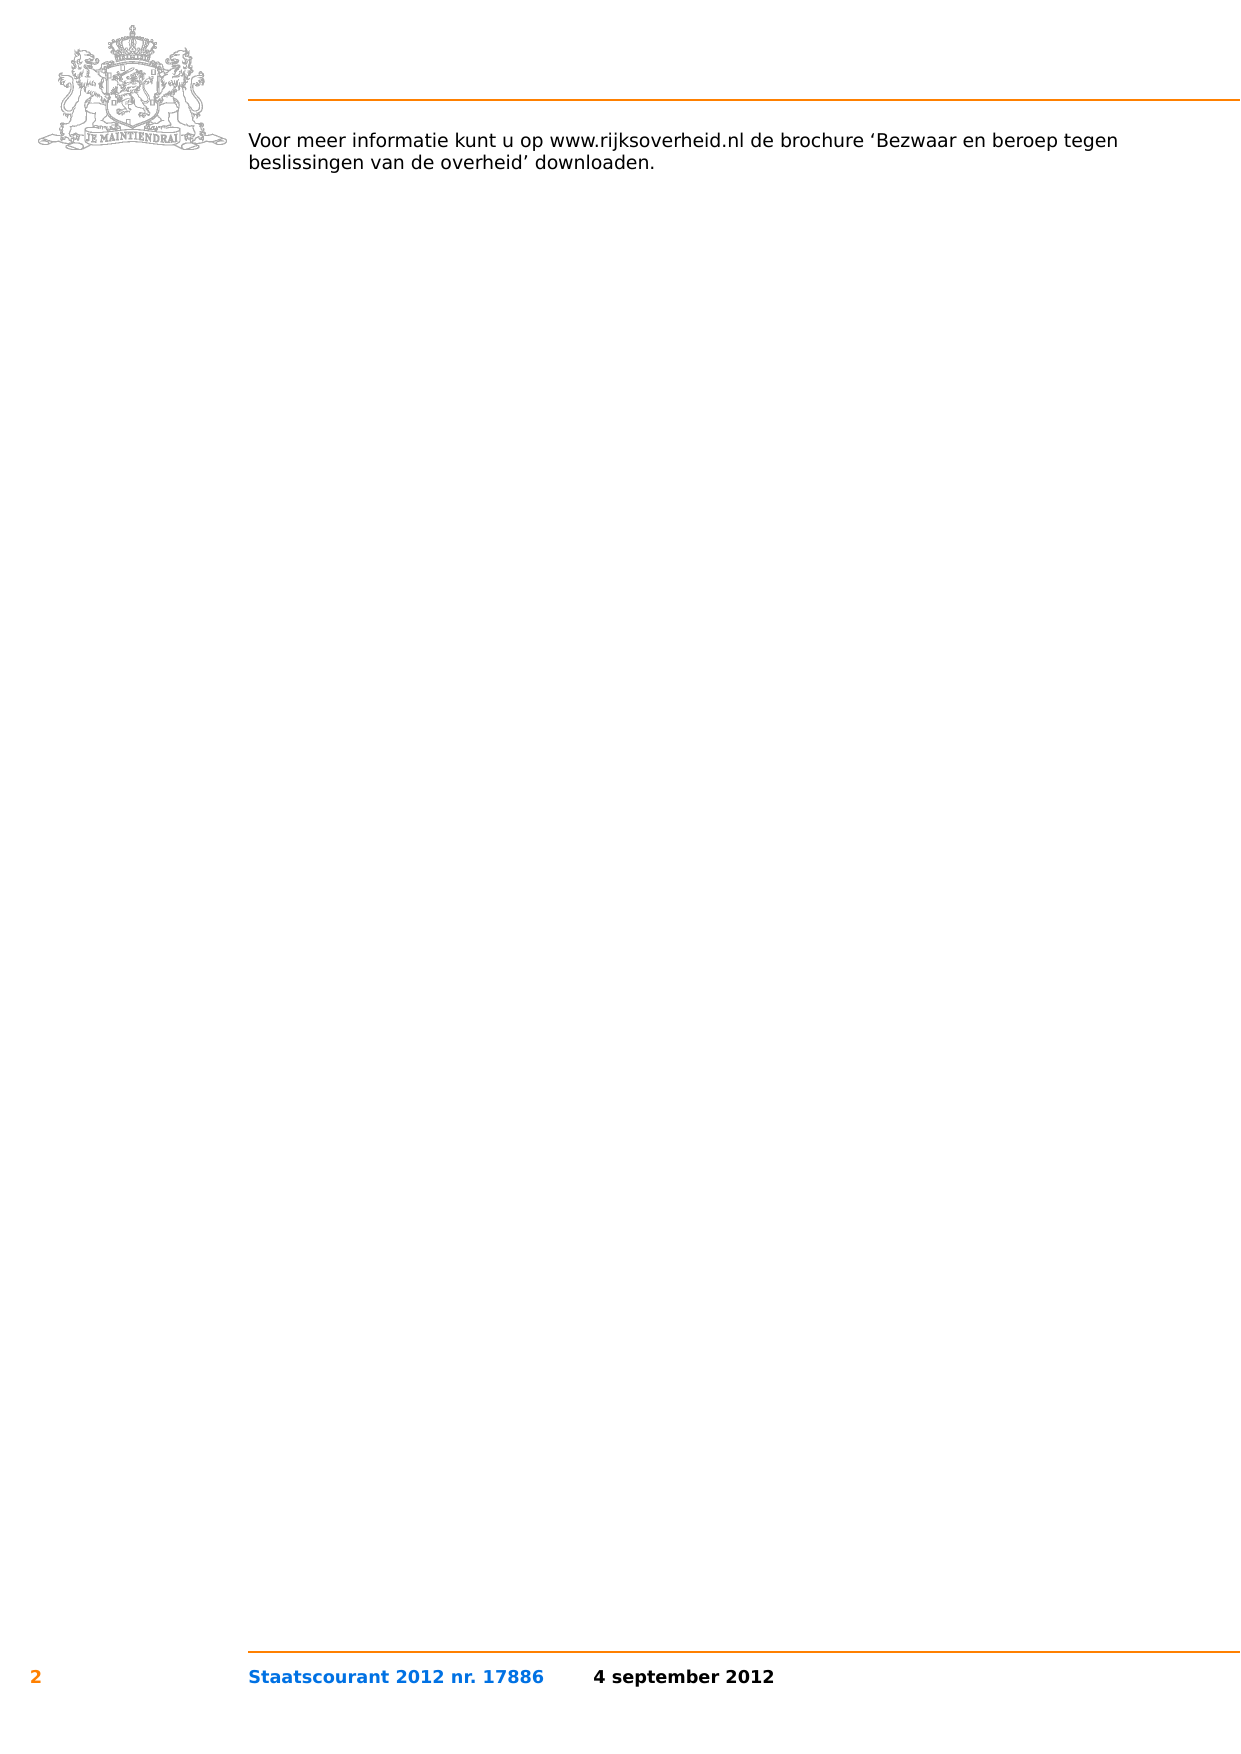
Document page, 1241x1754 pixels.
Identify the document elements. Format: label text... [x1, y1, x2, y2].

picture [38, 25, 227, 150]
text Voor meer informatie kunt u op www.rijksoverheid.nl de brochure ‘Bezwaar en beroep tegen beslissingen van de overheid’ downloaden. [248, 130, 1163, 174]
